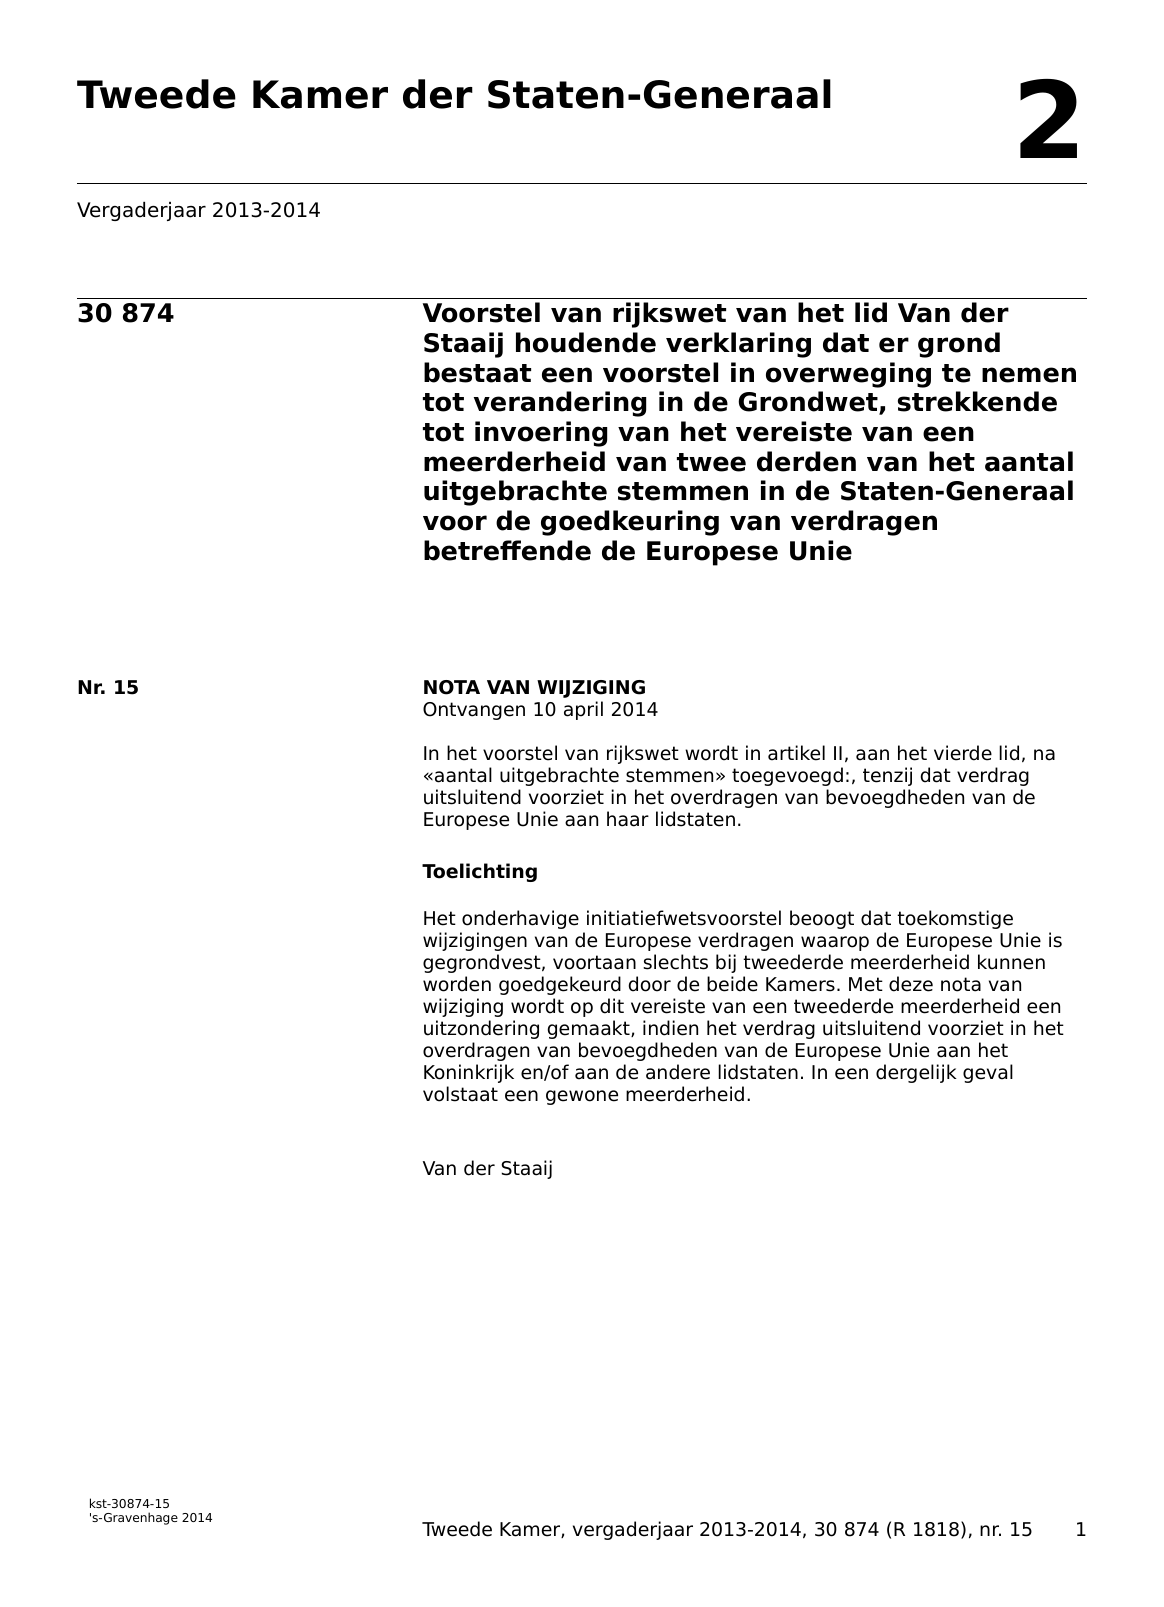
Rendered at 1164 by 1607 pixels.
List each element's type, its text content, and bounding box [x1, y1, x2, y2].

table_header Tweede Kamer der Staten-Generaal [77, 59, 886, 183]
text Van der Staaij [422, 1136, 1087, 1180]
table_cell Vergaderjaar 2013-2014 [77, 184, 1087, 298]
text Het onderhavige initiatiefwetsvoorstel beoogt dat toekomstige wijzigingen van de Europese verdragen waarop de Europese Unie is gegrondvest, voortaan slechts bij tweederde meerderheid kunnen worden goedgekeurd door de beide Kamers. Met deze nota van wijziging wordt op dit vereiste van een tweederde meerderheid een uitzondering gemaakt, indien het verdrag uitsluitend voorziet in het overdragen van bevoegdheden van de Europese Unie aan het Koninkrijk en/of aan de andere lidstaten. In een dergelijk geval volstaat een gewone meerderheid. [422, 908, 1087, 1106]
subtitle Nr. 15 NOTA VAN WIJZIGING [77, 677, 1087, 699]
text kst-30874-15 [88, 1497, 323, 1511]
text Ontvangen 10 april 2014 [422, 699, 1087, 721]
table_header 2 [886, 59, 1087, 183]
text 's-Gravenhage 2014 [88, 1511, 323, 1525]
subtitle Toelichting [422, 861, 1087, 883]
subtitle 30 874 Voorstel van rijkswet van het lid Van der Staaij houdende verklaring dat er grond bestaat een voorstel in overweging te nemen tot verandering in de Grondwet, strekkende tot invoering van het vereiste van een meerderheid van twee derden van het aantal uitgebrachte stemmen in de Staten-Generaal voor de goedkeuring van verdragen betreffende de Europese Unie [77, 299, 1087, 566]
text In het voorstel van rijkswet wordt in artikel II, aan het vierde lid, na «aantal uitgebrachte stemmen» toegevoegd:, tenzij dat verdrag uitsluitend voorziet in het overdragen van bevoegdheden van de Europese Unie aan haar lidstaten. [422, 743, 1087, 831]
